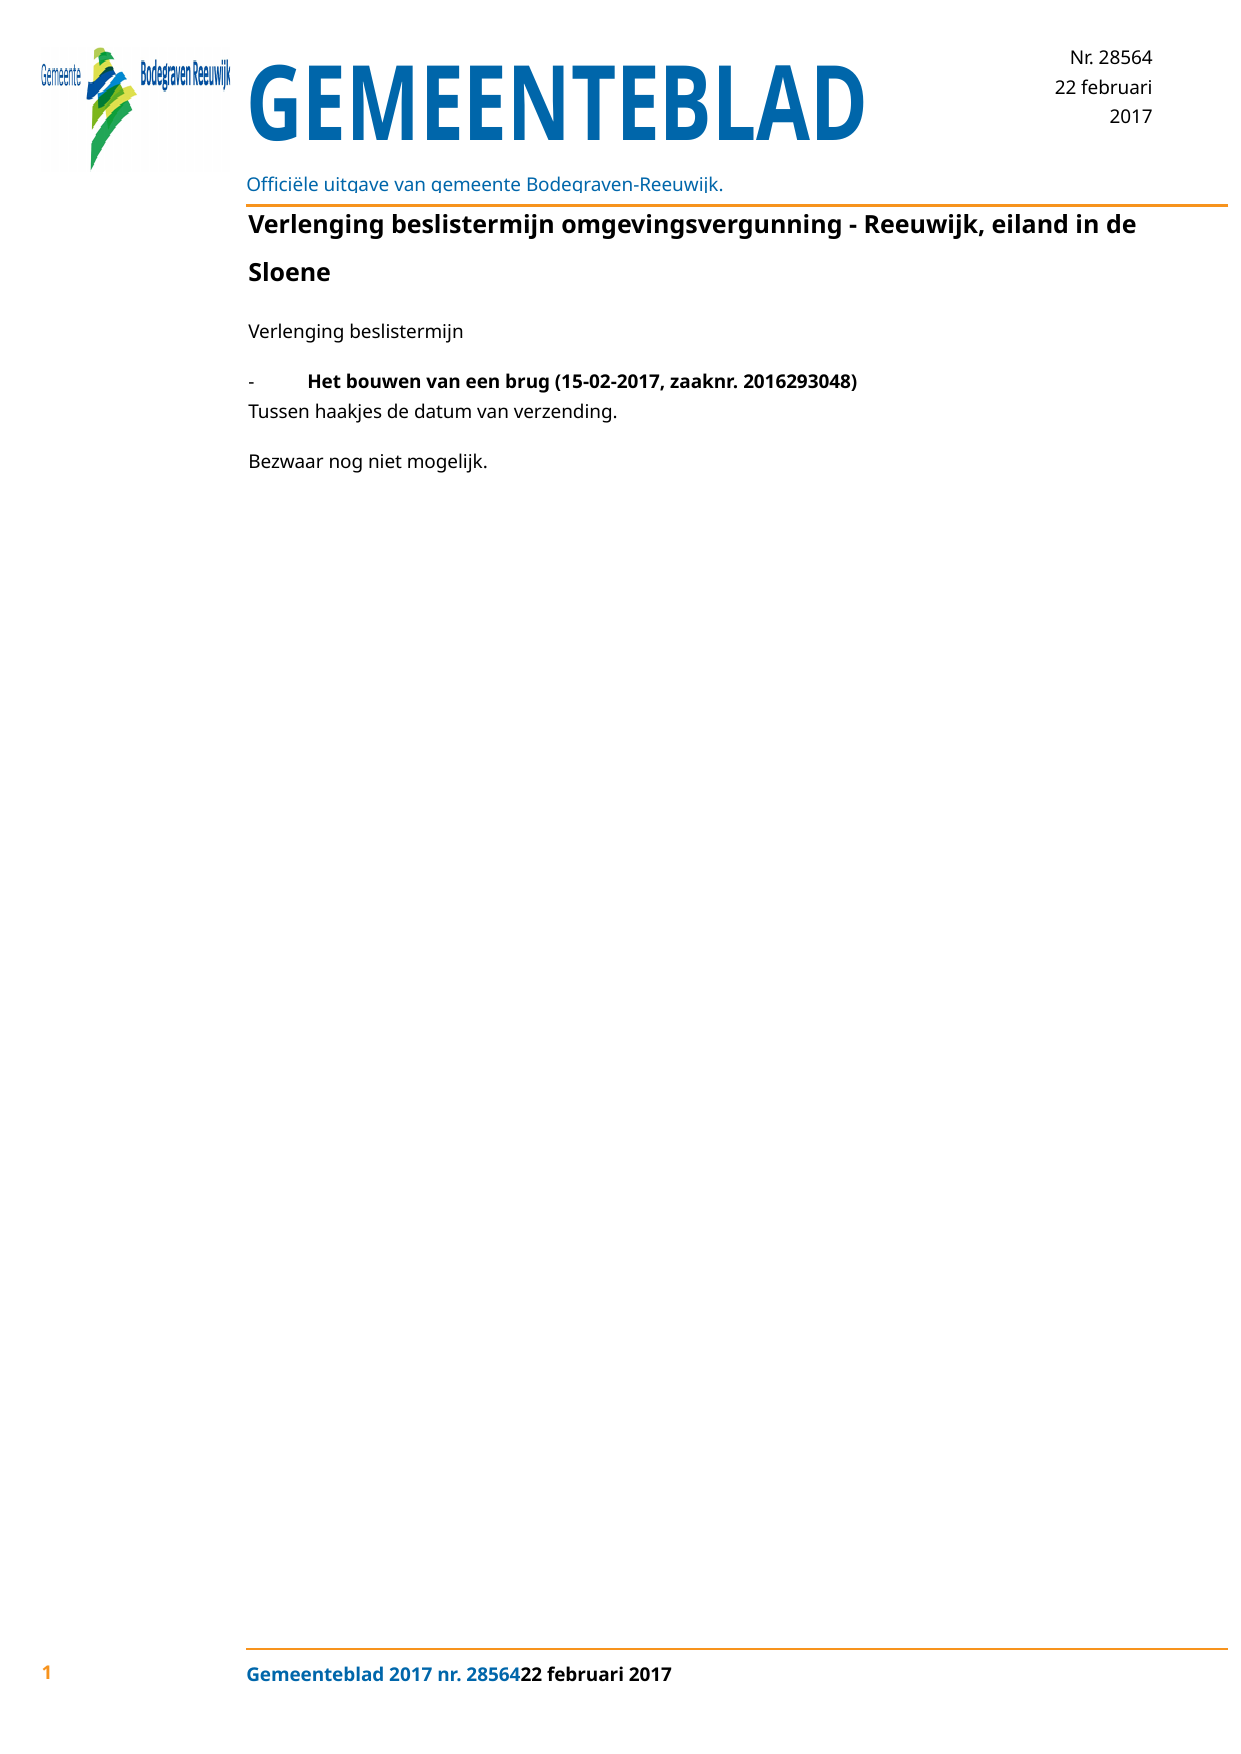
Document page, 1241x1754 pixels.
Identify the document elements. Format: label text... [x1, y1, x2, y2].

text Verlenging beslistermijn [248, 318, 1152, 344]
text Verlenging beslistermijn omgevingsvergunning - Reeuwijk, eiland in de Sloene [248, 207, 1152, 288]
text Bezwaar nog niet mogelijk. [248, 448, 1152, 474]
picture [41, 47, 231, 172]
text Tussen haakjes de datum van verzending. [248, 398, 1152, 424]
list Het bouwen van een brug (15‑02‑2017, zaaknr. 2016293048) [248, 368, 1152, 394]
